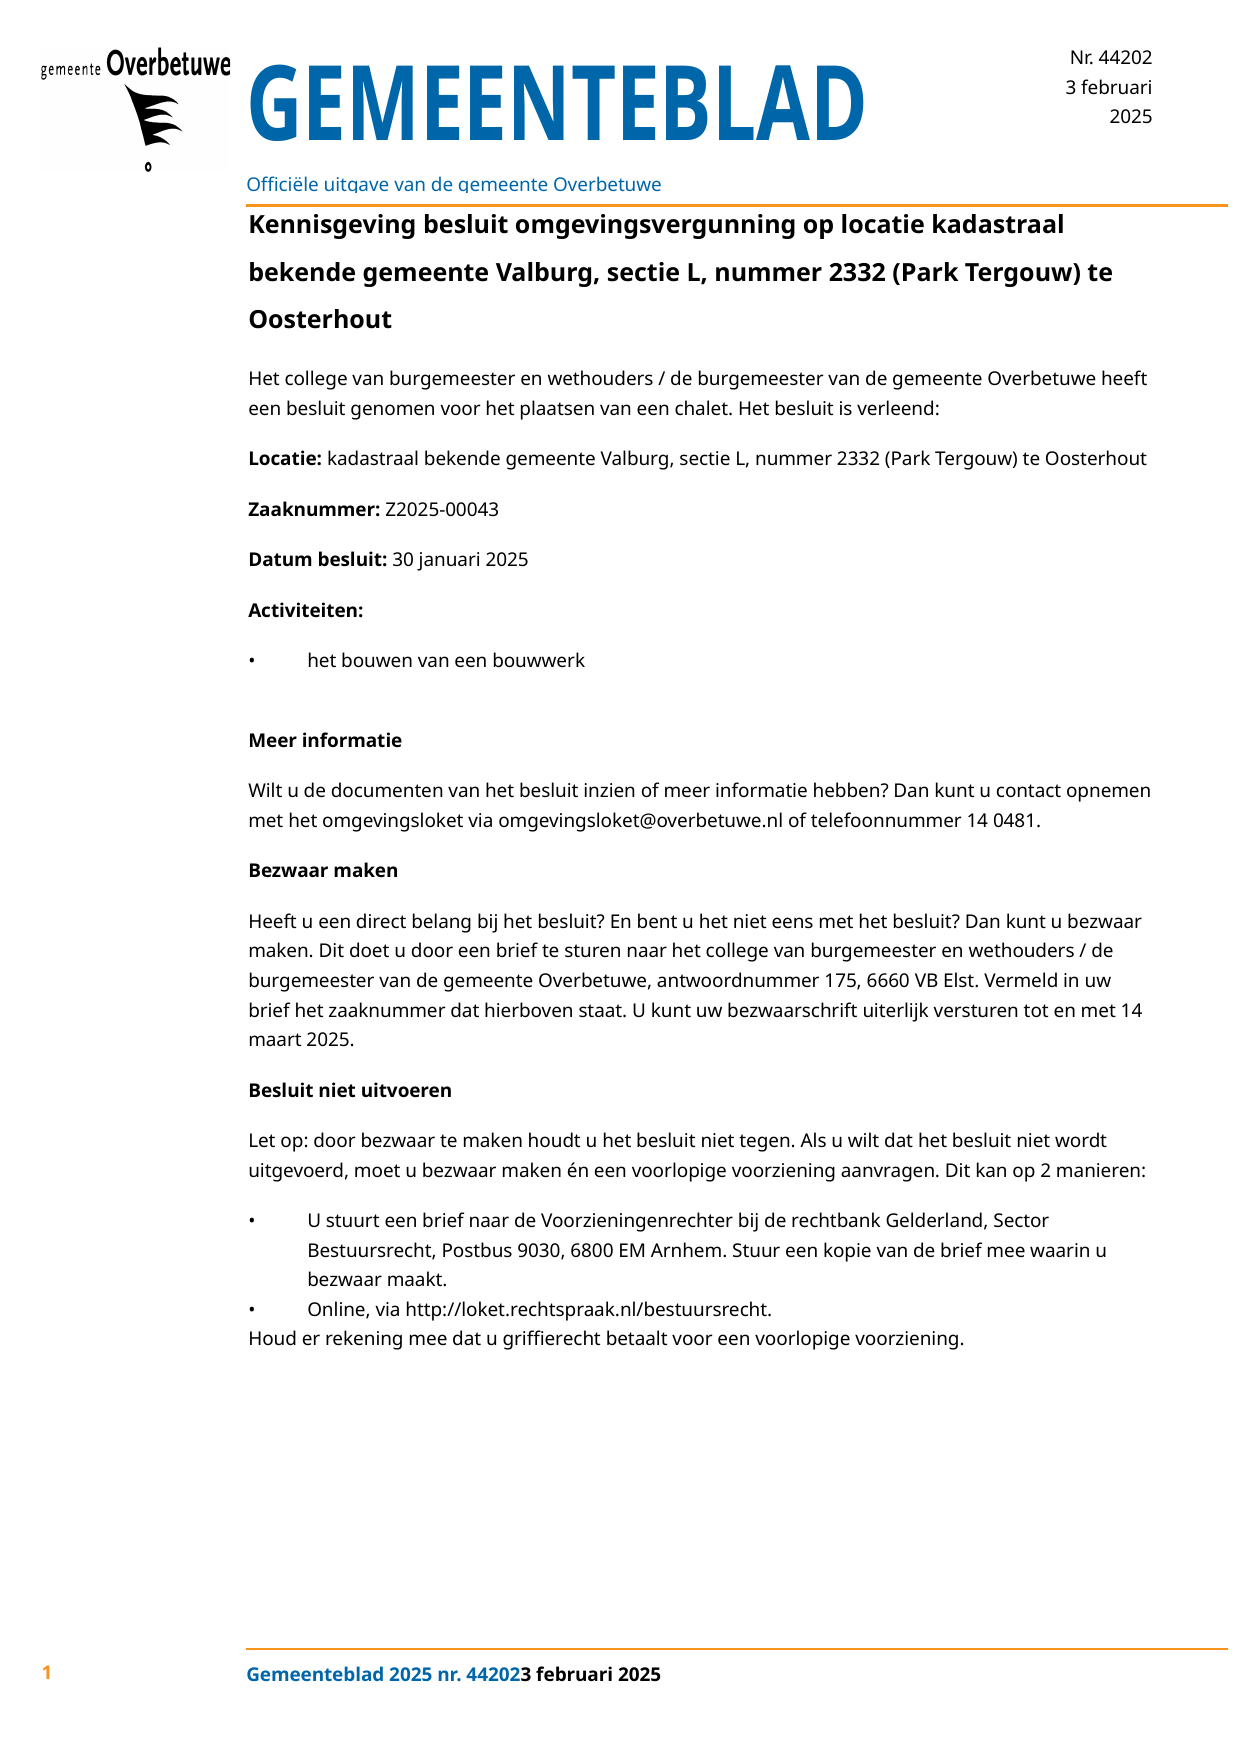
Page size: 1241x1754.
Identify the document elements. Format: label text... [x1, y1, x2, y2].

list U stuurt een brief naar de Voorzieningenrechter bij de rechtbank Gelderland, Sector Bestuursrecht, Postbus 9030, 6800 EM Arnhem. Stuur een kopie van de brief mee waarin u bezwaar maakt. [248, 1207, 1152, 1292]
list Online, via http://loket.rechtspraak.nl/bestuursrecht. [248, 1296, 1152, 1322]
text Houd er rekening mee dat u griffierecht betaalt voor een voorlopige voorziening. [248, 1326, 1152, 1351]
text Let op: door bezwaar te maken houdt u het besluit niet tegen. Als u wilt dat het besluit niet wordt uitgevoerd, moet u bezwaar maken én een voorlopige voorziening aanvragen. Dit kan op 2 manieren: [248, 1127, 1152, 1182]
text Besluit niet uitvoeren [248, 1077, 1152, 1102]
text Activiteiten: [248, 597, 1152, 622]
text Heeft u een direct belang bij het besluit? En bent u het niet eens met het besluit? Dan kunt u bezwaar maken. Dit doet u door een brief te sturen naar het college van burgemeester en wethouders / de burgemeester van de gemeente Overbetuwe, antwoordnummer 175, 6660 VB Elst. Vermeld in uw brief het zaaknummer dat hierboven staat. U kunt uw bezwaarschrift uiterlijk versturen tot en met 14 maart 2025. [248, 908, 1152, 1052]
text Wilt u de documenten van het besluit inzien of meer informatie hebben? Dan kunt u contact opnemen met het omgevingsloket via omgevingsloket@overbetuwe.nl of telefoonnummer 14 0481. [248, 778, 1152, 833]
text Het college van burgemeester en wethouders / de burgemeester van de gemeente Overbetuwe heeft een besluit genomen voor het plaatsen van een chalet. Het besluit is verleend: [248, 366, 1152, 421]
text Locatie: kadastraal bekende gemeente Valburg, sectie L, nummer 2332 (Park Tergouw) te Oosterhout [248, 446, 1152, 471]
text Kennisgeving besluit omgevingsvergunning op locatie kadastraal bekende gemeente Valburg, sectie L, nummer 2332 (Park Tergouw) te Oosterhout [248, 207, 1152, 336]
text Zaaknummer: Z2025-00043 [248, 496, 1152, 522]
text Datum besluit: 30 januari 2025 [248, 546, 1152, 572]
text Meer informatie [248, 727, 1152, 753]
text Bezwaar maken [248, 858, 1152, 883]
list het bouwen van een bouwwerk [248, 647, 1152, 673]
picture [41, 47, 231, 172]
